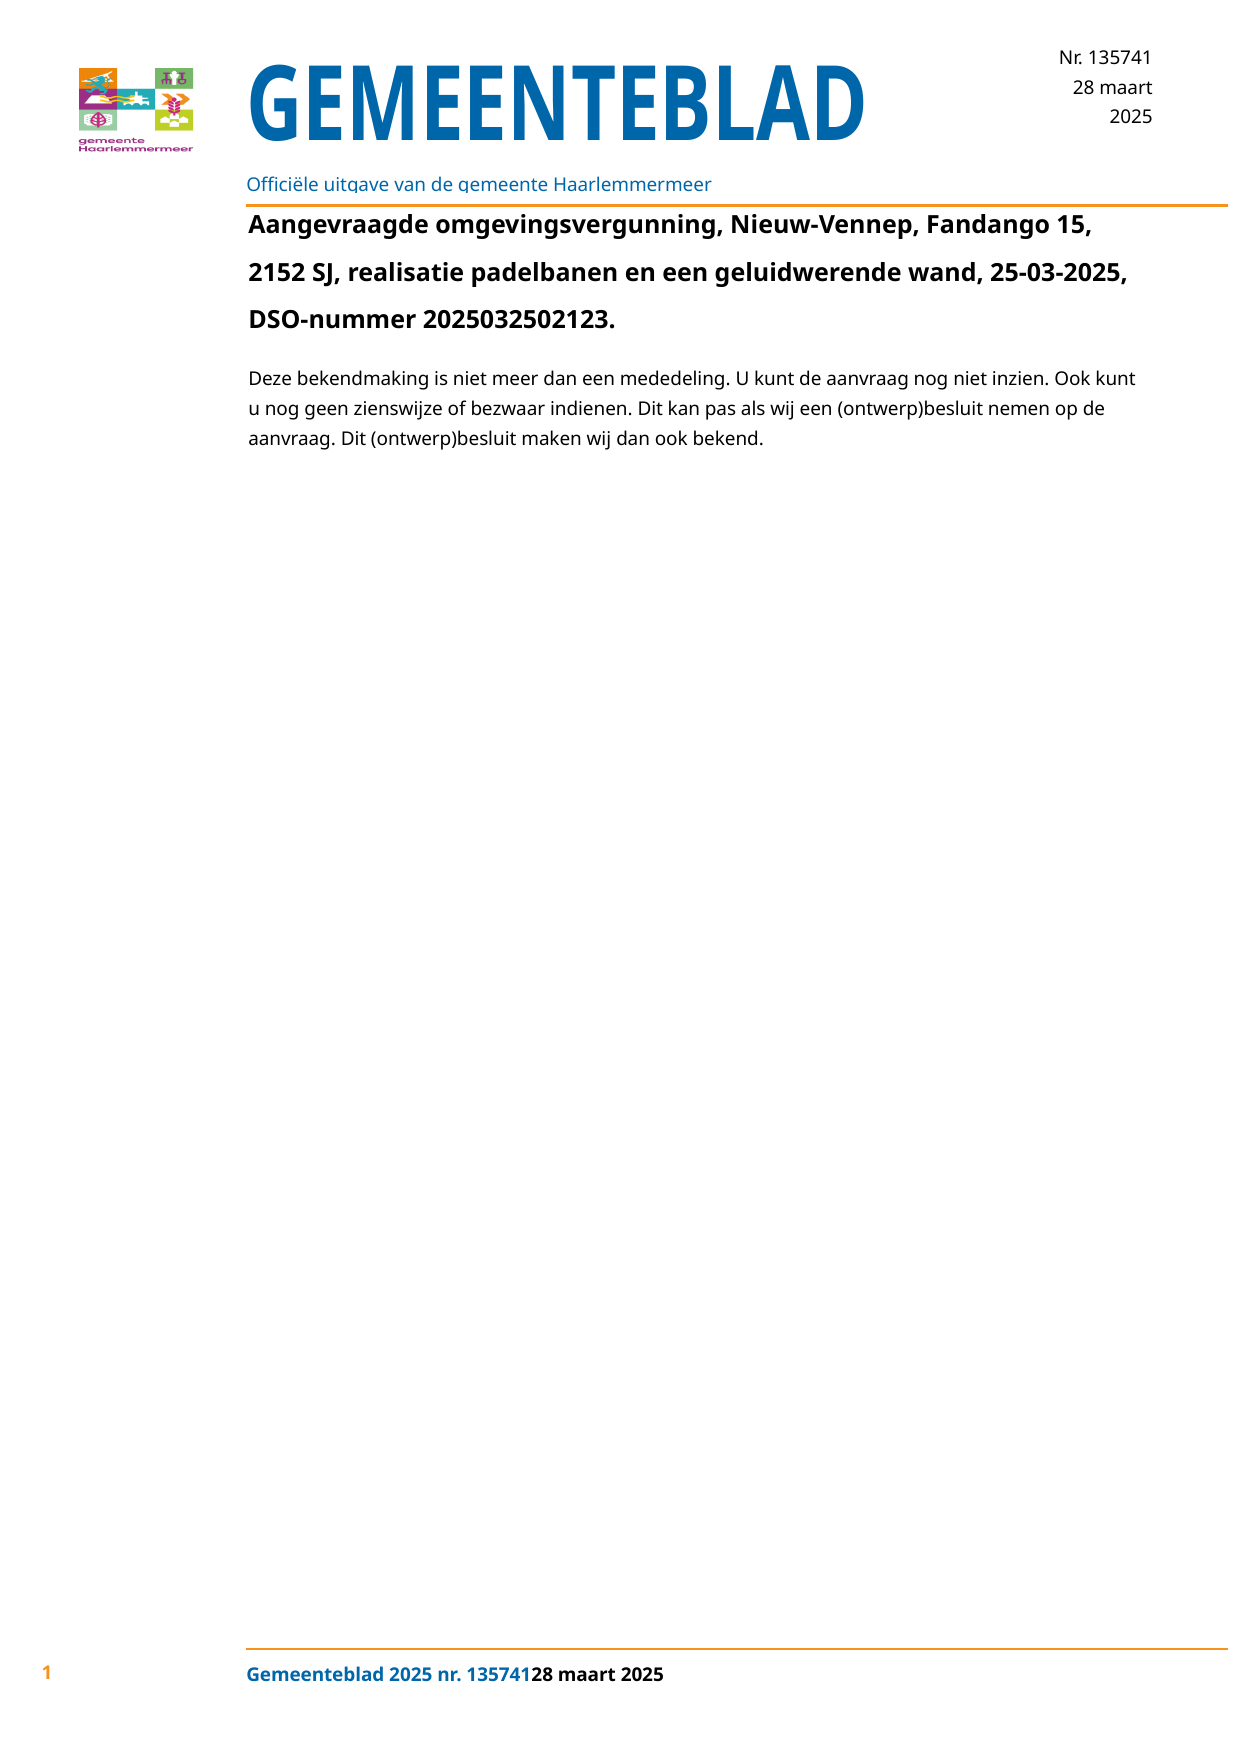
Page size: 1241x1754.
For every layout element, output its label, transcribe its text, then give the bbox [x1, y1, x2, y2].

picture [41, 47, 231, 172]
text Deze bekendmaking is niet meer dan een mededeling. U kunt de aanvraag nog niet inzien. Ook kunt u nog geen zienswijze of bezwaar indienen. Dit kan pas als wij een (ontwerp)besluit nemen op de aanvraag. Dit (ontwerp)besluit maken wij dan ook bekend. [248, 366, 1152, 450]
text Aangevraagde omgevingsvergunning, Nieuw-Vennep, Fandango 15, 2152 SJ, realisatie padelbanen en een geluidwerende wand, 25-03-2025, DSO-nummer 2025032502123. [248, 207, 1152, 336]
